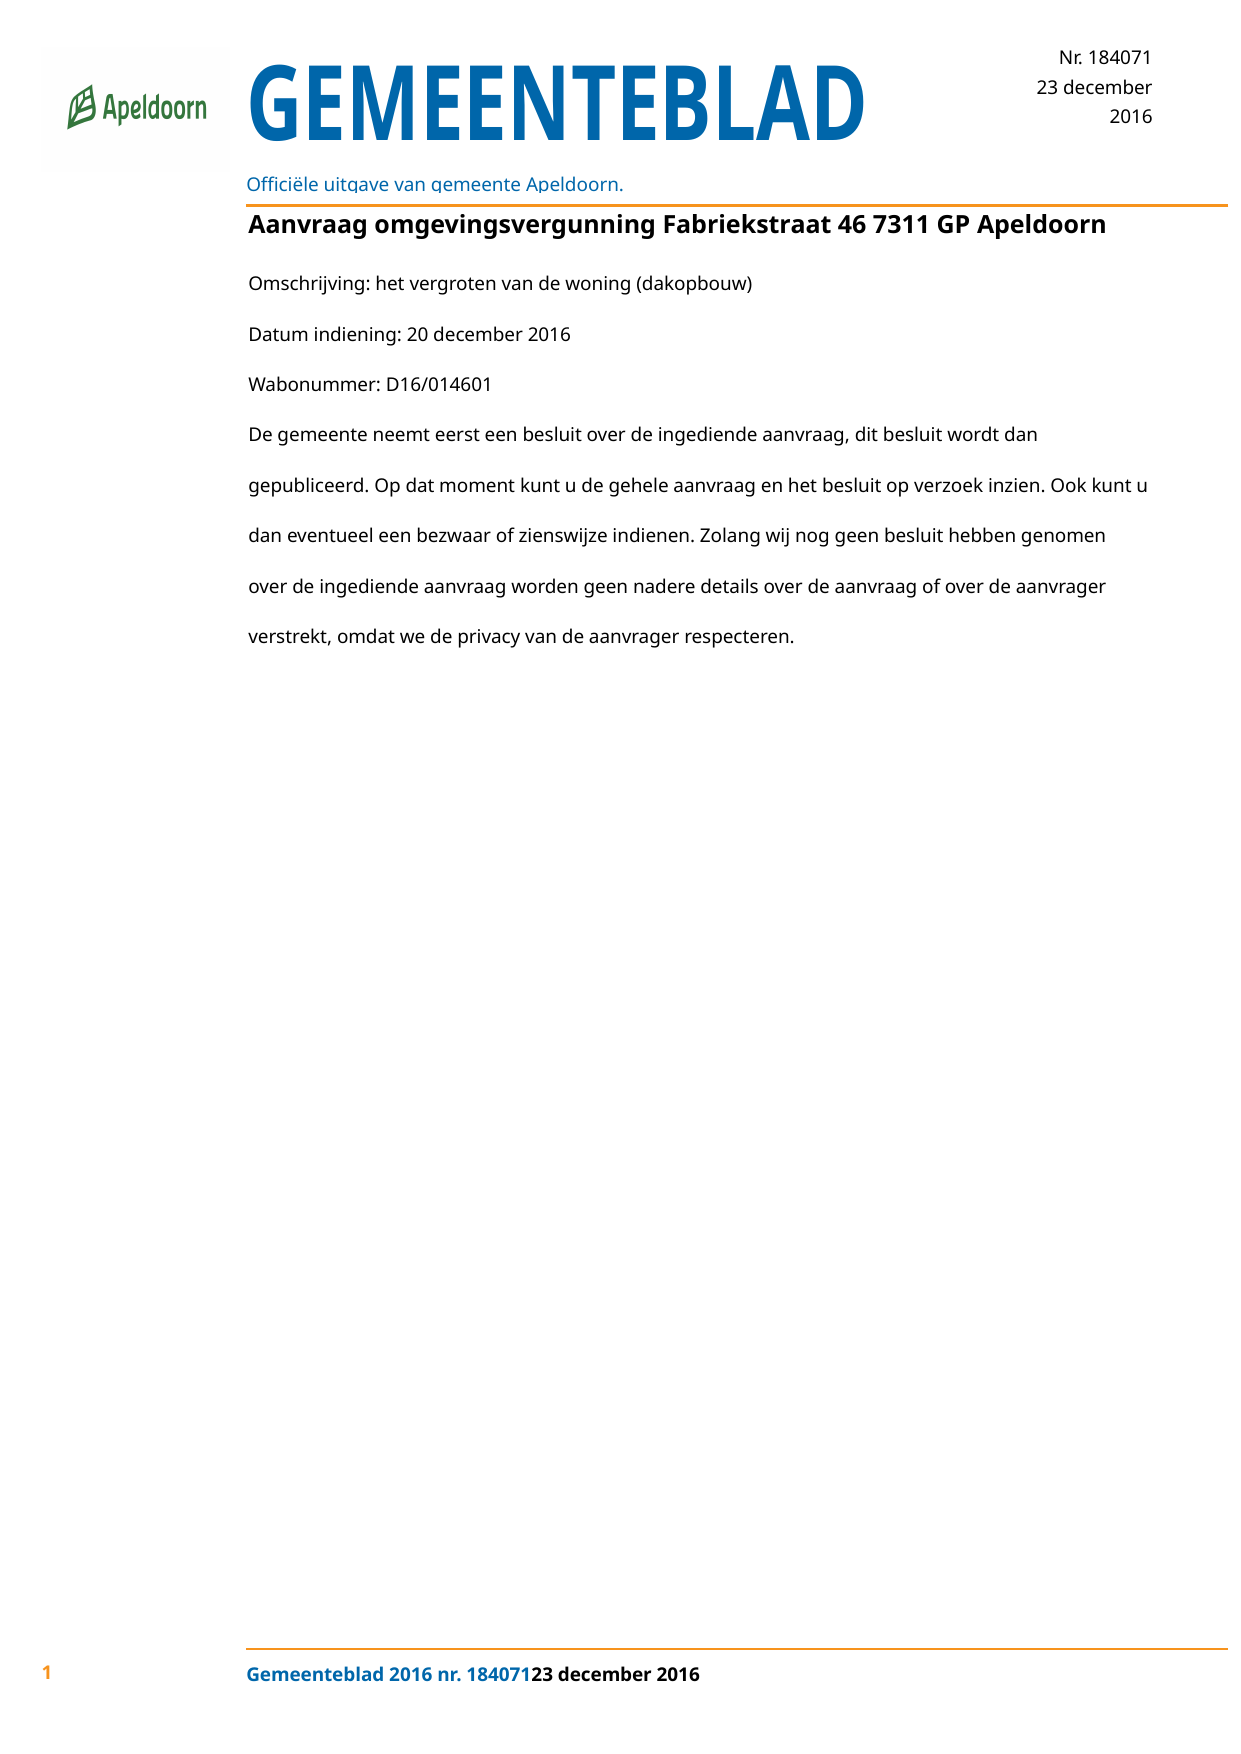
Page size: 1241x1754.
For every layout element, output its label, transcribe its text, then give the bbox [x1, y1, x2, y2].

text Omschrijving: het vergroten van de woning (dakopbouw) [248, 270, 1152, 296]
text over de ingediende aanvraag worden geen nadere details over de aanvraag of over de aanvrager [248, 573, 1152, 598]
text Wabonummer: D16/014601 [248, 371, 1152, 397]
text De gemeente neemt eerst een besluit over de ingediende aanvraag, dit besluit wordt dan [248, 422, 1152, 447]
text verstrekt, omdat we de privacy van de aanvrager respecteren. [248, 623, 1152, 649]
picture [41, 47, 231, 172]
text Aanvraag omgevingsvergunning Fabriekstraat 46 7311 GP Apeldoorn [248, 207, 1152, 241]
text dan eventueel een bezwaar of zienswijze indienen. Zolang wij nog geen besluit hebben genomen [248, 522, 1152, 548]
text Datum indiening: 20 december 2016 [248, 321, 1152, 346]
text gepubliceerd. Op dat moment kunt u de gehele aanvraag en het besluit op verzoek inzien. Ook kunt u [248, 472, 1152, 498]
